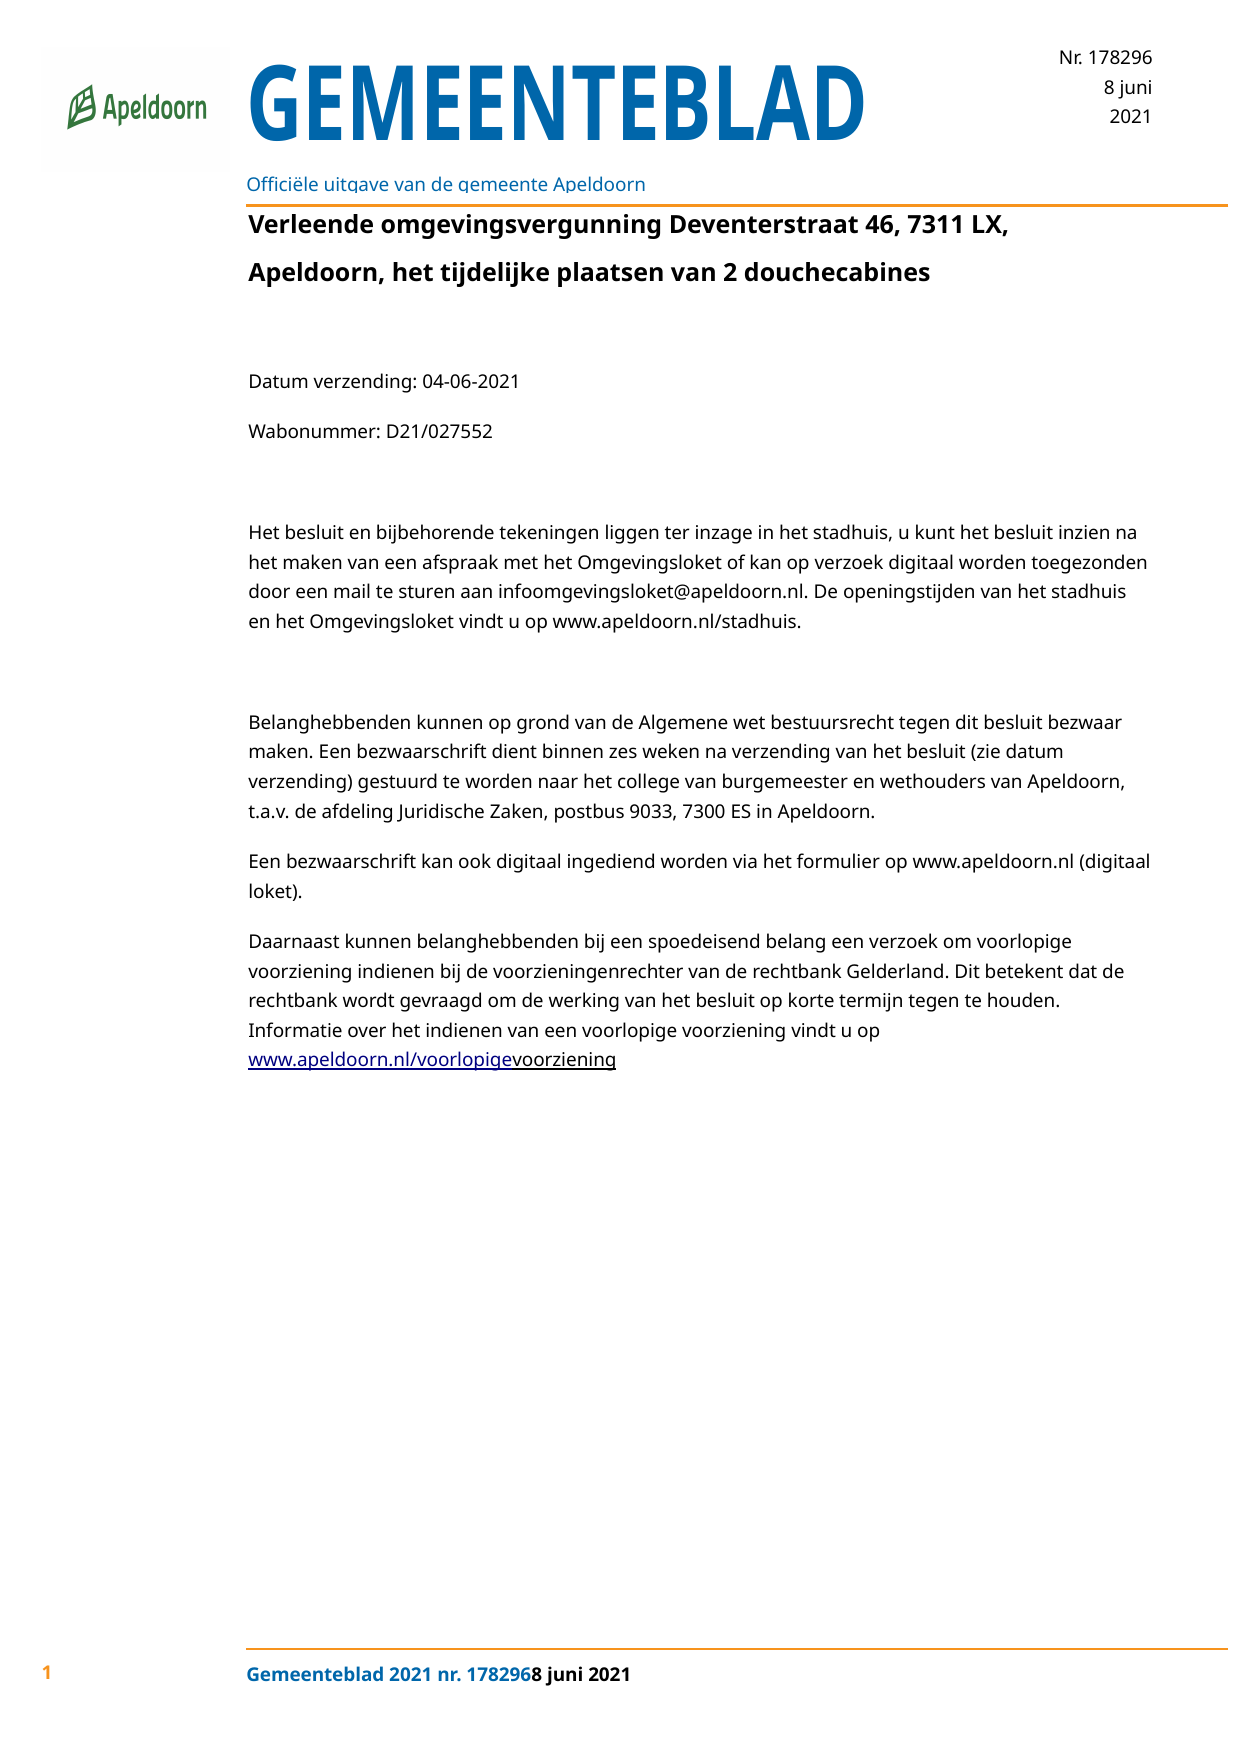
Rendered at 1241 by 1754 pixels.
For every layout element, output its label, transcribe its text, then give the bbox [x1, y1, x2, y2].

text Datum verzending: 04-06-2021 [248, 368, 1152, 394]
text Het besluit en bijbehorende tekeningen liggen ter inzage in het stadhuis, u kunt het besluit inzien na het maken van een afspraak met het Omgevingsloket of kan op verzoek digitaal worden toegezonden door een mail te sturen aan infoomgevingsloket@apeldoorn.nl. De openingstijden van het stadhuis en het Omgevingsloket vindt u op www.apeldoorn.nl/stadhuis. [248, 519, 1152, 634]
picture [41, 47, 231, 172]
text Belanghebbenden kunnen op grond van de Algemene wet bestuursrecht tegen dit besluit bezwaar maken. Een bezwaarschrift dient binnen zes weken na verzending van het besluit (zie datum verzending) gestuurd te worden naar het college van burgemeester en wethouders van Apeldoorn, t.a.v. de afdeling Juridische Zaken, postbus 9033, 7300 ES in Apeldoorn. [248, 709, 1152, 824]
text Wabonummer: D21/027552 [248, 419, 1152, 444]
text Een bezwaarschrift kan ook digitaal ingediend worden via het formulier op www.apeldoorn.nl (digitaal loket). [248, 848, 1152, 904]
text Daarnaast kunnen belanghebbenden bij een spoedeisend belang een verzoek om voorlopige voorziening indienen bij de voorzieningenrechter van de rechtbank Gelderland. Dit betekent dat de rechtbank wordt gevraagd om de werking van het besluit op korte termijn tegen te houden. Informatie over het indienen van een voorlopige voorziening vindt u op www.apeldoorn.nl/voorlopigevoorziening [248, 928, 1152, 1072]
text Verleende omgevingsvergunning Deventerstraat 46, 7311 LX, Apeldoorn, het tijdelijke plaatsen van 2 douchecabines [248, 207, 1152, 288]
